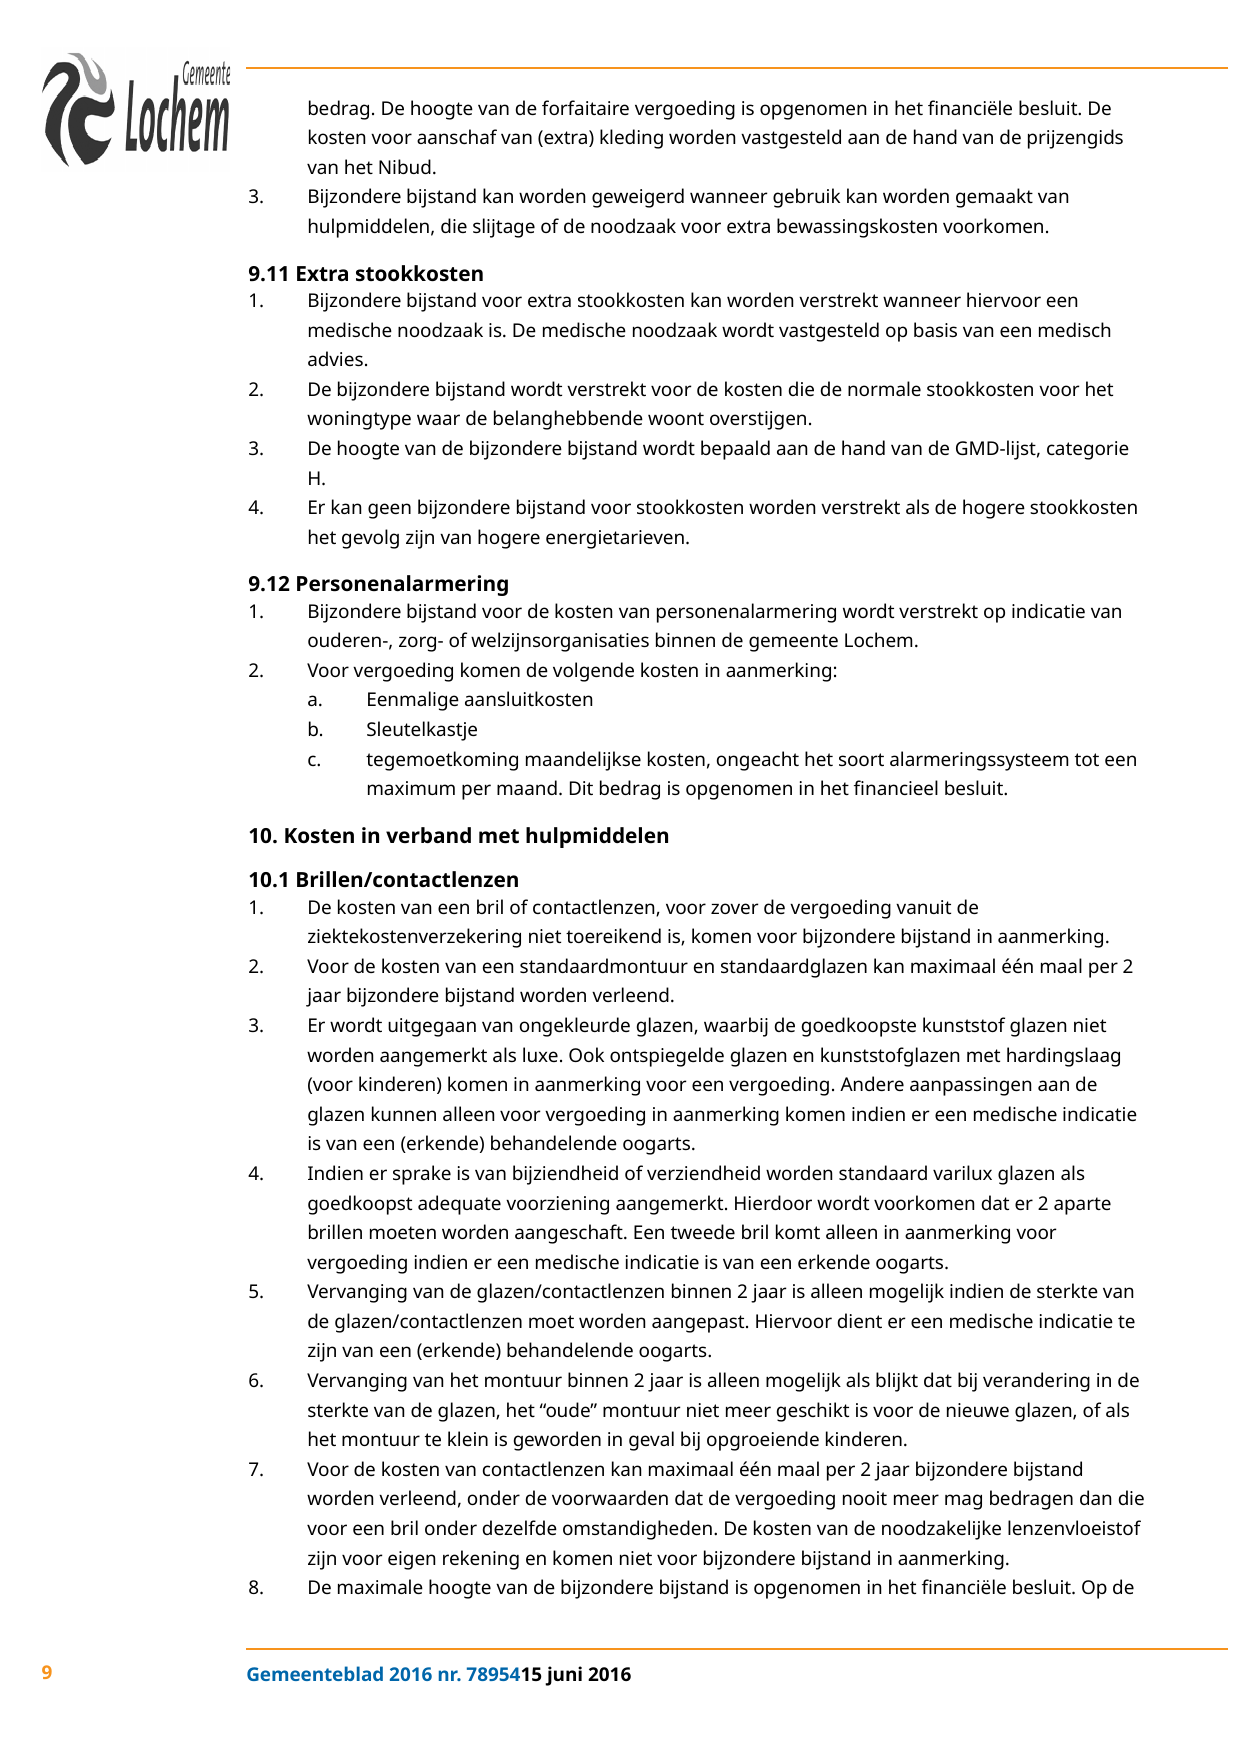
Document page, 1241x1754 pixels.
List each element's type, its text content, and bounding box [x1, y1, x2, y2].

list Vervanging van de glazen/contactlenzen binnen 2 jaar is alleen mogelijk indien de sterkte van de glazen/contactlenzen moet worden aangepast. Hiervoor dient er een medische indicatie te zijn van een (erkende) behandelende oogarts. [248, 1278, 1152, 1363]
list Bijzondere bijstand kan worden geweigerd wanneer gebruik kan worden gemaakt van hulpmiddelen, die slijtage of de noodzaak voor extra bewassingskosten voorkomen. [248, 183, 1152, 239]
list Bijzondere bijstand voor extra stookkosten kan worden verstrekt wanneer hiervoor een medische noodzaak is. De medische noodzaak wordt vastgesteld op basis van een medisch advies. [248, 287, 1152, 372]
list De kosten van een bril of contactlenzen, voor zover de vergoeding vanuit de ziektekostenverzekering niet toereikend is, komen voor bijzondere bijstand in aanmerking. [248, 894, 1152, 949]
list De bijzondere bijstand wordt verstrekt voor de kosten die de normale stookkosten voor het woningtype waar de belanghebbende woont overstijgen. [248, 376, 1152, 431]
list Er kan geen bijzondere bijstand voor stookkosten worden verstrekt als de hogere stookkosten het gevolg zijn van hogere energietarieven. [248, 494, 1152, 549]
list Voor vergoeding komen de volgende kosten in aanmerking: [248, 657, 1152, 683]
text 9.11 Extra stookkosten [248, 259, 1152, 287]
list Voor de kosten van een standaardmontuur en standaardglazen kan maximaal één maal per 2 jaar bijzondere bijstand worden verleend. [248, 953, 1152, 1008]
list Indien er sprake is van bijziendheid of verziendheid worden standaard varilux glazen als goedkoopst adequate voorziening aangemerkt. Hierdoor wordt voorkomen dat er 2 aparte brillen moeten worden aangeschaft. Een tweede bril komt alleen in aanmerking voor vergoeding indien er een medische indicatie is van een erkende oogarts. [248, 1160, 1152, 1275]
list Bijzondere bijstand voor de kosten van personenalarmering wordt verstrekt op indicatie van ouderen-, zorg- of welzijnsorganisaties binnen de gemeente Lochem. [248, 598, 1152, 653]
list Sleutelkastje [307, 716, 1152, 742]
text 9.12 Personenalarmering [248, 569, 1152, 598]
text 10. Kosten in verband met hulpmiddelen [248, 821, 1152, 849]
list bedrag. De hoogte van de forfaitaire vergoeding is opgenomen in het financiële besluit. De kosten voor aanschaf van (extra) kleding worden vastgesteld aan de hand van de prijzengids van het Nibud. [248, 95, 1152, 180]
list Vervanging van het montuur binnen 2 jaar is alleen mogelijk als blijkt dat bij verandering in de sterkte van de glazen, het “oude” montuur niet meer geschikt is voor de nieuwe glazen, of als het montuur te klein is geworden in geval bij opgroeiende kinderen. [248, 1367, 1152, 1452]
list Voor de kosten van contactlenzen kan maximaal één maal per 2 jaar bijzondere bijstand worden verleend, onder de voorwaarden dat de vergoeding nooit meer mag bedragen dan die voor een bril onder dezelfde omstandigheden. De kosten van de noodzakelijke lenzenvloeistof zijn voor eigen rekening en komen niet voor bijzondere bijstand in aanmerking. [248, 1456, 1152, 1571]
picture [41, 47, 231, 172]
list De maximale hoogte van de bijzondere bijstand is opgenomen in het financiële besluit. Op de [248, 1574, 1152, 1600]
text 10.1 Brillen/contactlenzen [248, 866, 1152, 894]
list Er wordt uitgegaan van ongekleurde glazen, waarbij de goedkoopste kunststof glazen niet worden aangemerkt als luxe. Ook ontspiegelde glazen en kunststofglazen met hardingslaag (voor kinderen) komen in aanmerking voor een vergoeding. Andere aanpassingen aan de glazen kunnen alleen voor vergoeding in aanmerking komen indien er een medische indicatie is van een (erkende) behandelende oogarts. [248, 1012, 1152, 1156]
list De hoogte van de bijzondere bijstand wordt bepaald aan de hand van de GMD-lijst, categorie H. [248, 435, 1152, 490]
list tegemoetkoming maandelijkse kosten, ongeacht het soort alarmeringssysteem tot een maximum per maand. Dit bedrag is opgenomen in het financieel besluit. [307, 746, 1152, 801]
list Eenmalige aansluitkosten [307, 687, 1152, 712]
